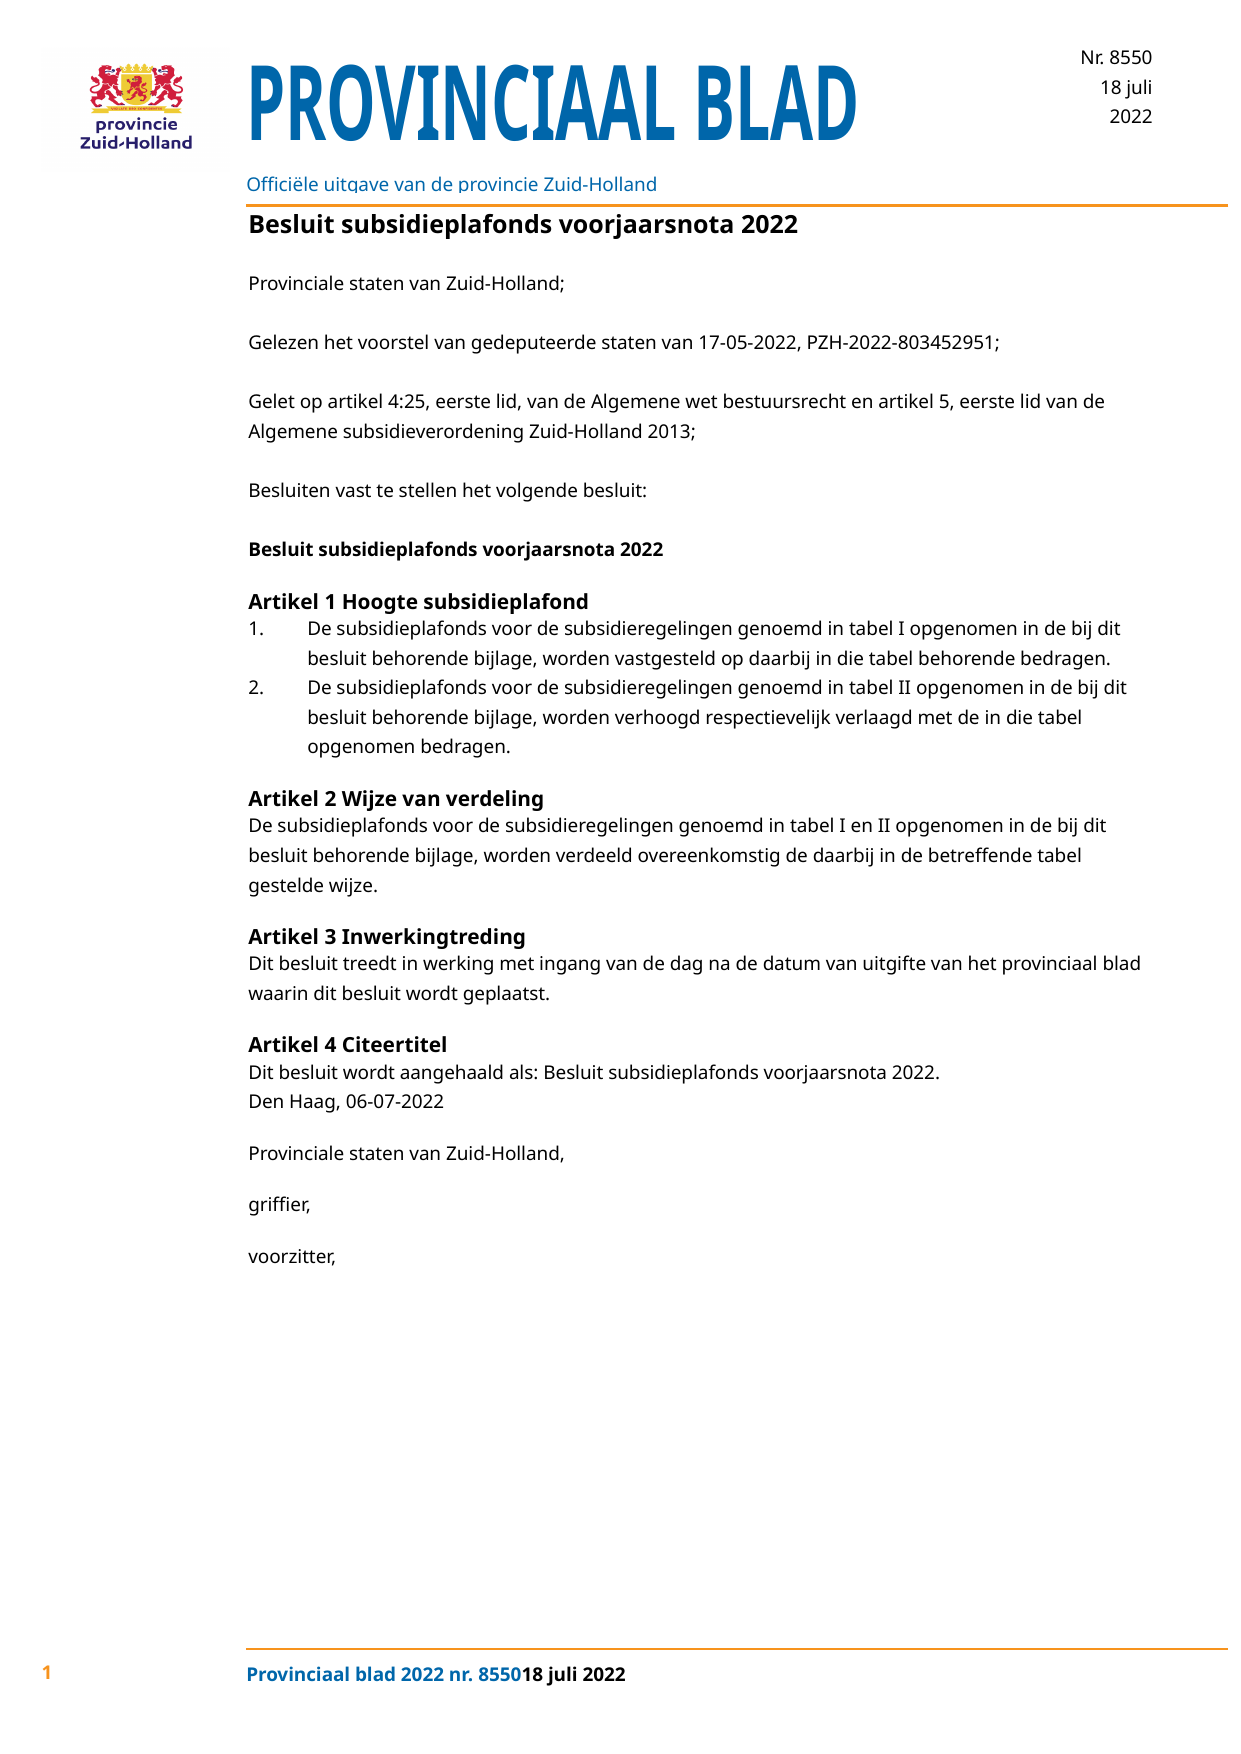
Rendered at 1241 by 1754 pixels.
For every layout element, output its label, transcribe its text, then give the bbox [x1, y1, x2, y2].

text Besluit subsidieplafonds voorjaarsnota 2022 [248, 207, 1152, 241]
text Den Haag, 06-07-2022 [248, 1089, 1152, 1114]
list De subsidieplafonds voor de subsidieregelingen genoemd in tabel I opgenomen in de bij dit besluit behorende bijlage, worden vastgesteld op daarbij in die tabel behorende bedragen. [248, 615, 1152, 671]
text Artikel 3 Inwerkingtreding [248, 922, 1152, 951]
text Gelet op artikel 4:25, eerste lid, van de Algemene wet bestuursrecht en artikel 5, eerste lid van de Algemene subsidieverordening Zuid-Holland 2013; [248, 389, 1152, 444]
picture [41, 47, 231, 172]
list De subsidieplafonds voor de subsidieregelingen genoemd in tabel II opgenomen in de bij dit besluit behorende bijlage, worden verhoogd respectievelijk verlaagd met de in die tabel opgenomen bedragen. [248, 674, 1152, 759]
text Artikel 4 Citeertitel [248, 1031, 1152, 1059]
text Besluiten vast te stellen het volgende besluit: [248, 477, 1152, 503]
text Artikel 2 Wijze van verdeling [248, 784, 1152, 813]
text Provinciale staten van Zuid-Holland; [248, 270, 1152, 296]
text Dit besluit wordt aangehaald als: Besluit subsidieplafonds voorjaarsnota 2022. [248, 1059, 1152, 1085]
text Besluit subsidieplafonds voorjaarsnota 2022 [248, 537, 1152, 562]
text Gelezen het voorstel van gedeputeerde staten van 17-05-2022, PZH-2022-803452951; [248, 329, 1152, 355]
text griffier, [248, 1192, 1152, 1217]
text De subsidieplafonds voor de subsidieregelingen genoemd in tabel I en II opgenomen in de bij dit besluit behorende bijlage, worden verdeeld overeenkomstig de daarbij in de betreffende tabel gestelde wijze. [248, 813, 1152, 897]
text Dit besluit treedt in werking met ingang van de dag na de datum van uitgifte van het provinciaal blad waarin dit besluit wordt geplaatst. [248, 951, 1152, 1006]
text Artikel 1 Hoogte subsidieplafond [248, 587, 1152, 615]
text voorzitter, [248, 1243, 1152, 1269]
text Provinciale staten van Zuid-Holland, [248, 1140, 1152, 1166]
